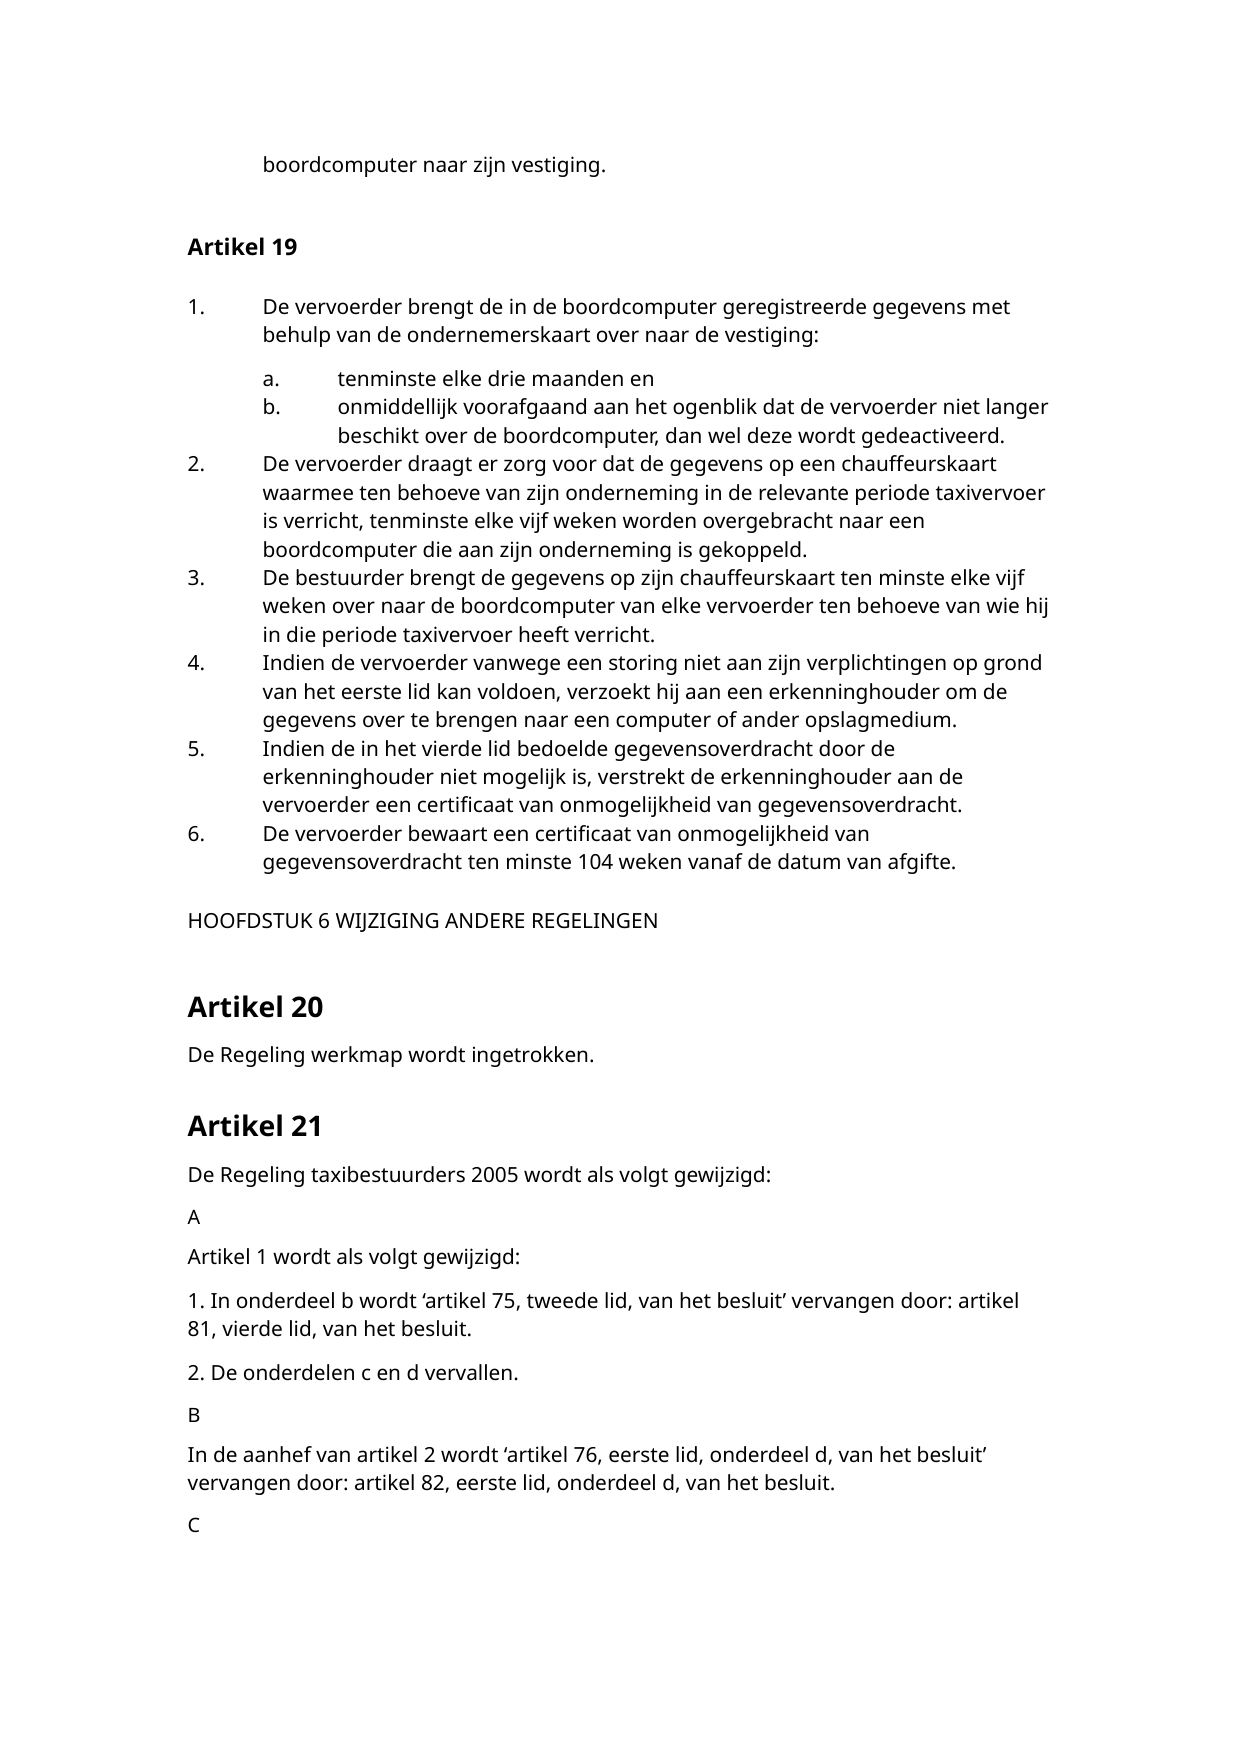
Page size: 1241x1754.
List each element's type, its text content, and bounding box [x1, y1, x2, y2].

subtitle Artikel 21 [187, 1106, 1053, 1145]
list Indien de vervoerder vanwege een storing niet aan zijn verplichtingen op grond van het eerste lid kan voldoen, verzoekt hij aan een erkenninghouder om de gegevens over te brengen naar een computer of ander opslagmedium. [187, 648, 1053, 734]
text De Regeling taxibestuurders 2005 wordt als volgt gewijzigd: [187, 1160, 1053, 1188]
list De bestuurder brengt de gegevens op zijn chauffeurskaart ten minste elke vijf weken over naar de boordcomputer van elke vervoerder ten behoeve van wie hij in die periode taxivervoer heeft verricht. [187, 563, 1053, 648]
text C [187, 1512, 1053, 1539]
subtitle Artikel 19 [187, 231, 1053, 262]
text De Regeling werkmap wordt ingetrokken. [187, 1041, 1053, 1069]
text In de aanhef van artikel 2 wordt ‘artikel 76, eerste lid, onderdeel d, van het besluit’ vervangen door: artikel 82, eerste lid, onderdeel d, van het besluit. [187, 1440, 1053, 1497]
text B [187, 1401, 1053, 1428]
list De vervoerder draagt er zorg voor dat de gegevens op een chauffeurskaart waarmee ten behoeve van zijn onderneming in de relevante periode taxivervoer is verricht, tenminste elke vijf weken worden overgebracht naar een boordcomputer die aan zijn onderneming is gekoppeld. [187, 449, 1053, 563]
text A [187, 1203, 1053, 1231]
list Indien de in het vierde lid bedoelde gegevensoverdracht door de erkenninghouder niet mogelijk is, verstrekt de erkenninghouder aan de vervoerder een certificaat van onmogelijkheid van gegevensoverdracht. [187, 734, 1053, 819]
list De vervoerder brengt de in de boordcomputer geregistreerde gegevens met behulp van de ondernemerskaart over naar de vestiging: [187, 292, 1053, 349]
subtitle HOOFDSTUK 6 WIJZIGING ANDERE REGELINGEN [187, 906, 1053, 934]
text 1. In onderdeel b wordt ‘artikel 75, tweede lid, van het besluit’ vervangen door: artikel 81, vierde lid, van het besluit. [187, 1286, 1053, 1343]
text 2. De onderdelen c en d vervallen. [187, 1358, 1053, 1386]
list boordcomputer naar zijn vestiging. [187, 150, 1053, 178]
list onmiddellijk voorafgaand aan het ogenblik dat de vervoerder niet langer beschikt over de boordcomputer, dan wel deze wordt gedeactiveerd. [262, 392, 1053, 449]
subtitle Artikel 20 [187, 987, 1053, 1026]
list tenminste elke drie maanden en [262, 364, 1053, 392]
list De vervoerder bewaart een certificaat van onmogelijkheid van gegevensoverdracht ten minste 104 weken vanaf de datum van afgifte. [187, 819, 1053, 876]
text Artikel 1 wordt als volgt gewijzigd: [187, 1242, 1053, 1271]
